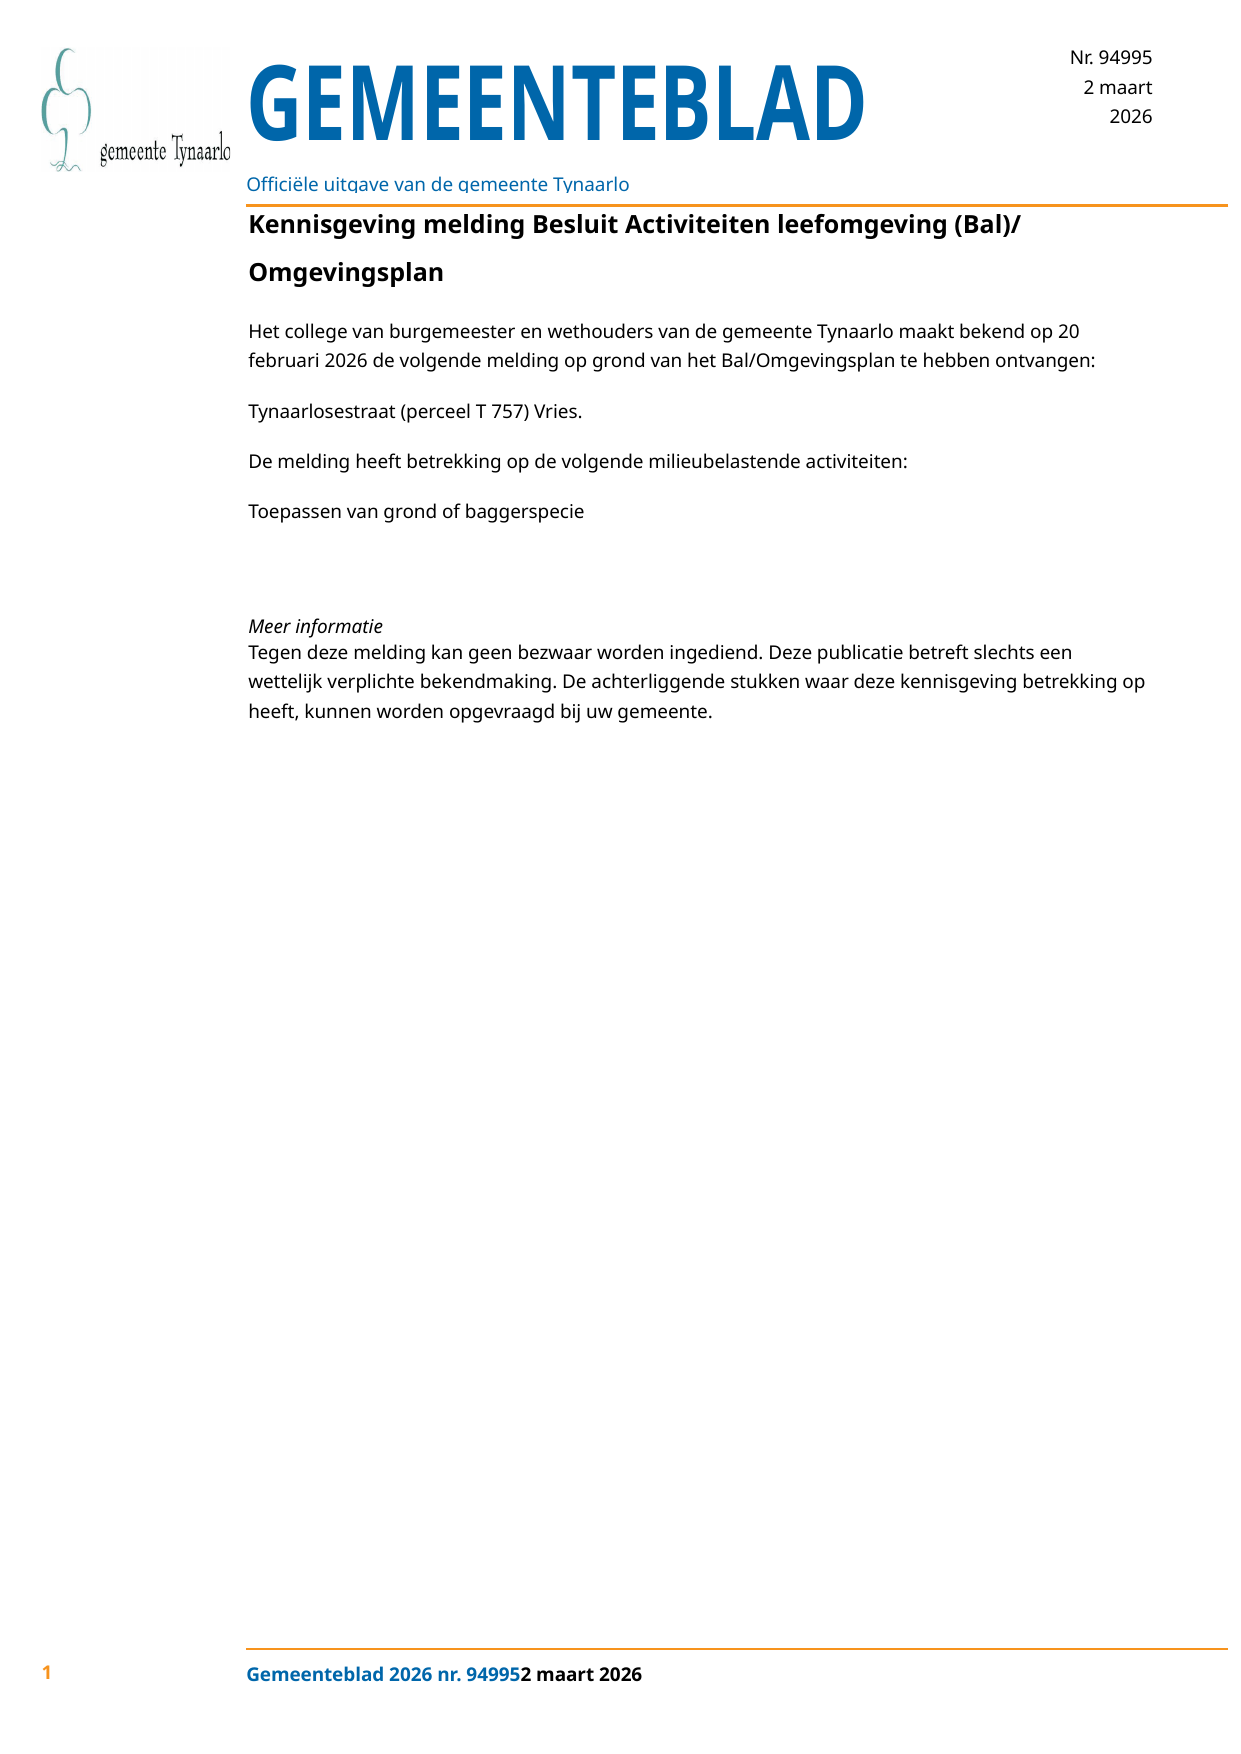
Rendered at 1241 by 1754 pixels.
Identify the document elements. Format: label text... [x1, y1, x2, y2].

picture [41, 47, 231, 172]
text Het college van burgemeester en wethouders van de gemeente Tynaarlo maakt bekend op 20 februari 2026 de volgende melding op grond van het Bal/Omgevingsplan te hebben ontvangen: [248, 318, 1152, 373]
text Kennisgeving melding Besluit Activiteiten leefomgeving (Bal)/ Omgevingsplan [248, 207, 1152, 288]
text Meer informatie [248, 613, 1152, 639]
text Toepassen van grond of baggerspecie [248, 499, 1152, 524]
text Tynaarlosestraat (perceel T 757) Vries. [248, 398, 1152, 424]
text Tegen deze melding kan geen bezwaar worden ingediend. Deze publicatie betreft slechts een wettelijk verplichte bekendmaking. De achterliggende stukken waar deze kennisgeving betrekking op heeft, kunnen worden opgevraagd bij uw gemeente. [248, 639, 1152, 724]
text De melding heeft betrekking op de volgende milieubelastende activiteiten: [248, 448, 1152, 474]
